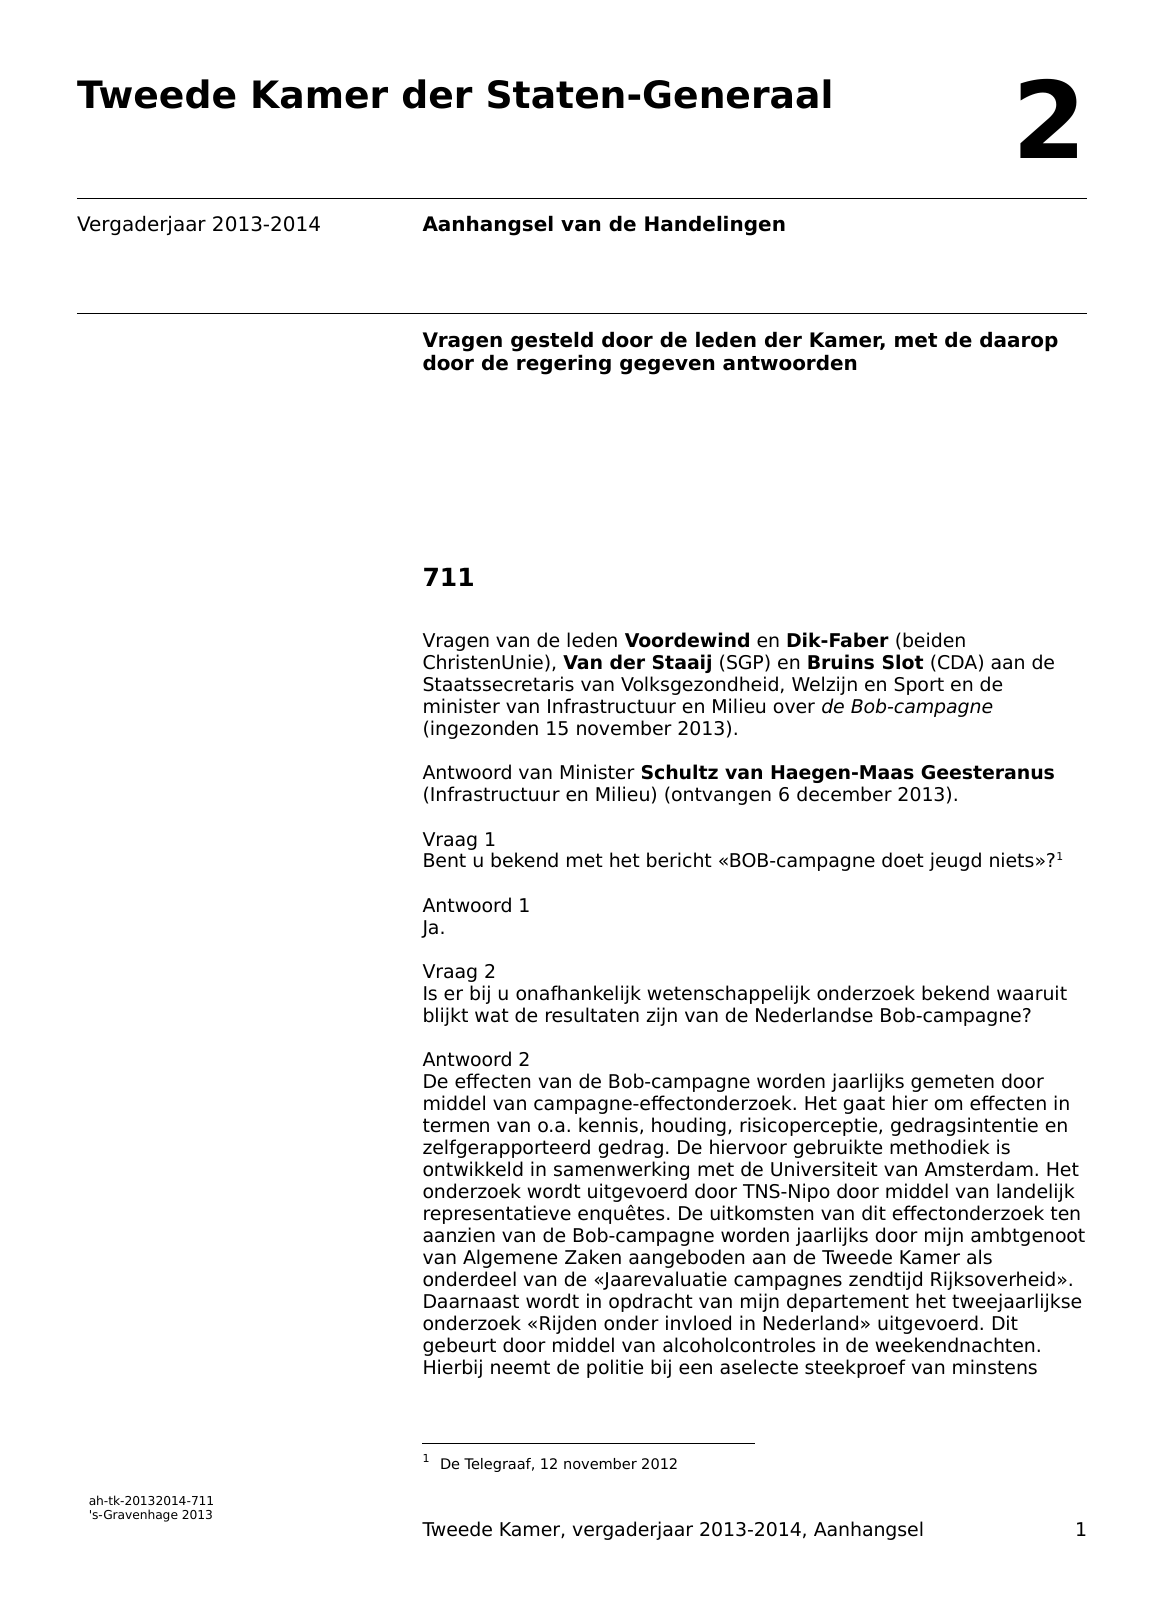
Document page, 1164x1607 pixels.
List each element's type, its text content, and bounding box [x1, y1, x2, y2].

text Ja. [422, 917, 1087, 938]
text Antwoord 1 [422, 894, 1087, 917]
table_header 2 [886, 59, 1087, 198]
text Antwoord van Minister Schultz van Haegen-Maas Geesteranus (Infrastructuur en Milieu) (ontvangen 6 december 2013). [422, 762, 1087, 806]
text 's-Gravenhage 2013 [88, 1508, 323, 1522]
table_cell [77, 314, 422, 375]
table_cell Vergaderjaar 2013-2014 [77, 199, 422, 313]
text Antwoord 2 [422, 1049, 1087, 1071]
table_cell Aanhangsel van de Handelingen [422, 199, 1087, 313]
text De effecten van de Bob-campagne worden jaarlijks gemeten door middel van campagne-effectonderzoek. Het gaat hier om effecten in termen van o.a. kennis, houding, risicoperceptie, gedragsintentie en zelfgerapporteerd gedrag. De hiervoor gebruikte methodiek is ontwikkeld in samenwerking met de Universiteit van Amsterdam. Het onderzoek wordt uitgevoerd door TNS-Nipo door middel van landelijk representatieve enquêtes. De uitkomsten van dit effectonderzoek ten aanzien van de Bob-campagne worden jaarlijks door mijn ambtgenoot van Algemene Zaken aangeboden aan de Tweede Kamer als onderdeel van de «Jaarevaluatie campagnes zendtijd Rijksoverheid». [422, 1071, 1087, 1291]
text Vraag 1 [422, 828, 1087, 850]
table_header Tweede Kamer der Staten-Generaal [77, 59, 886, 198]
text Daarnaast wordt in opdracht van mijn departement het tweejaarlijkse onderzoek «Rijden onder invloed in Nederland» uitgevoerd. Dit gebeurt door middel van alcoholcontroles in de weekendnachten. Hierbij neemt de politie bij een aselecte steekproef van minstens [422, 1291, 1087, 1378]
text Vraag 2 [422, 961, 1087, 983]
text Vragen van de leden Voordewind en Dik-Faber (beiden ChristenUnie), Van der Staaij (SGP) en Bruins Slot (CDA) aan de Staatssecretaris van Volksgezondheid, Welzijn en Sport en de minister van Infrastructuur en Milieu over de Bob-campagne (ingezonden 15 november 2013). [422, 630, 1087, 740]
text Is er bij u onafhankelijk wetenschappelijk onderzoek bekend waaruit blijkt wat de resultaten zijn van de Nederlandse Bob-campagne? [422, 983, 1087, 1027]
text Bent u bekend met het bericht «BOB-campagne doet jeugd niets»? [422, 850, 1087, 872]
text ah-tk-20132014-711 [88, 1494, 323, 1508]
text 711 [422, 563, 1087, 592]
text De Telegraaf, 12 november 2012 [422, 1452, 1087, 1474]
table_cell Vragen gesteld door de leden der Kamer, met de daarop door de regering gegeven antwoorden [422, 314, 1087, 375]
